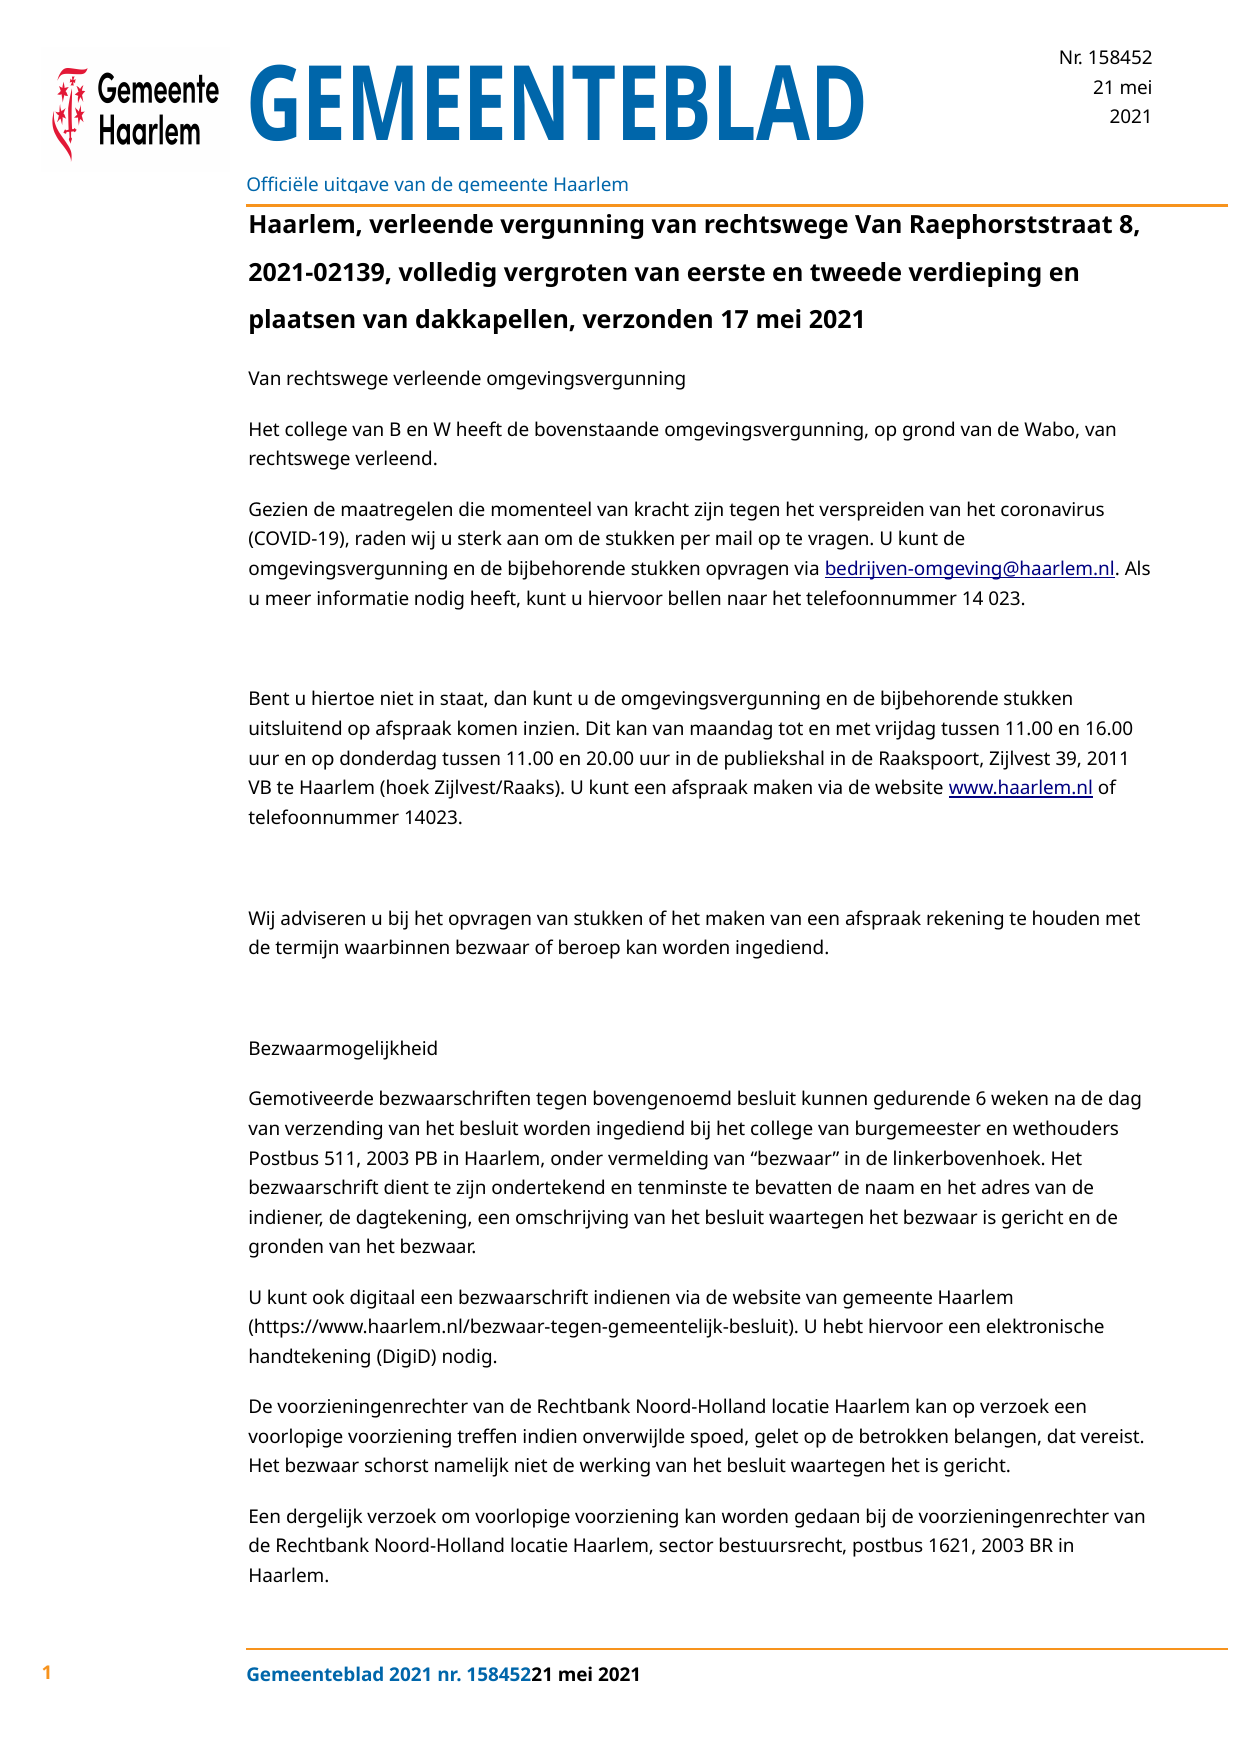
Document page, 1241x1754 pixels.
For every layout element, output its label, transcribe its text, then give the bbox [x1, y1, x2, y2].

text De voorzieningenrechter van de Rechtbank Noord-Holland locatie Haarlem kan op verzoek een voorlopige voorziening treffen indien onverwijlde spoed, gelet op de betrokken belangen, dat vereist. Het bezwaar schorst namelijk niet de werking van het besluit waartegen het is gericht. [248, 1393, 1152, 1478]
text Gezien de maatregelen die momenteel van kracht zijn tegen het verspreiden van het coronavirus (COVID-19), raden wij u sterk aan om de stukken per mail op te vragen. U kunt de omgevingsvergunning en de bijbehorende stukken opvragen via bedrijven-omgeving@haarlem.nl. Als u meer informatie nodig heeft, kunt u hiervoor bellen naar het telefoonnummer 14 023. [248, 496, 1152, 610]
text Van rechtswege verleende omgevingsvergunning [248, 366, 1152, 391]
text Wij adviseren u bij het opvragen van stukken of het maken van een afspraak rekening te houden met de termijn waarbinnen bezwaar of beroep kan worden ingediend. [248, 905, 1152, 960]
text Een dergelijk verzoek om voorlopige voorziening kan worden gedaan bij de voorzieningenrechter van de Rechtbank Noord-Holland locatie Haarlem, sector bestuursrecht, postbus 1621, 2003 BR in Haarlem. [248, 1503, 1152, 1588]
text U kunt ook digitaal een bezwaarschrift indienen via de website van gemeente Haarlem (https://www.haarlem.nl/bezwaar-tegen-gemeentelijk-besluit). U hebt hiervoor een elektronische handtekening (DigiD) nodig. [248, 1284, 1152, 1369]
text Haarlem, verleende vergunning van rechtswege Van Raephorststraat 8, 2021-02139, volledig vergroten van eerste en tweede verdieping en plaatsen van dakkapellen, verzonden 17 mei 2021 [248, 207, 1152, 336]
picture [41, 47, 231, 172]
text Bent u hiertoe niet in staat, dan kunt u de omgevingsvergunning en de bijbehorende stukken uitsluitend op afspraak komen inzien. Dit kan van maandag tot en met vrijdag tussen 11.00 en 16.00 uur en op donderdag tussen 11.00 en 20.00 uur in de publiekshal in de Raakspoort, Zijlvest 39, 2011 VB te Haarlem (hoek Zijlvest/Raaks). U kunt een afspraak maken via de website www.haarlem.nl of telefoonnummer 14023. [248, 686, 1152, 829]
text Bezwaarmogelijkheid [248, 1035, 1152, 1061]
text Het college van B en W heeft de bovenstaande omgevingsvergunning, op grond van de Wabo, van rechtswege verleend. [248, 416, 1152, 471]
text Gemotiveerde bezwaarschriften tegen bovengenoemd besluit kunnen gedurende 6 weken na de dag van verzending van het besluit worden ingediend bij het college van burgemeester en wethouders Postbus 511, 2003 PB in Haarlem, onder vermelding van “bezwaar” in de linkerbovenhoek. Het bezwaarschrift dient te zijn ondertekend en tenminste te bevatten de naam en het adres van de indiener, de dagtekening, een omschrijving van het besluit waartegen het bezwaar is gericht en de gronden van het bezwaar. [248, 1086, 1152, 1259]
